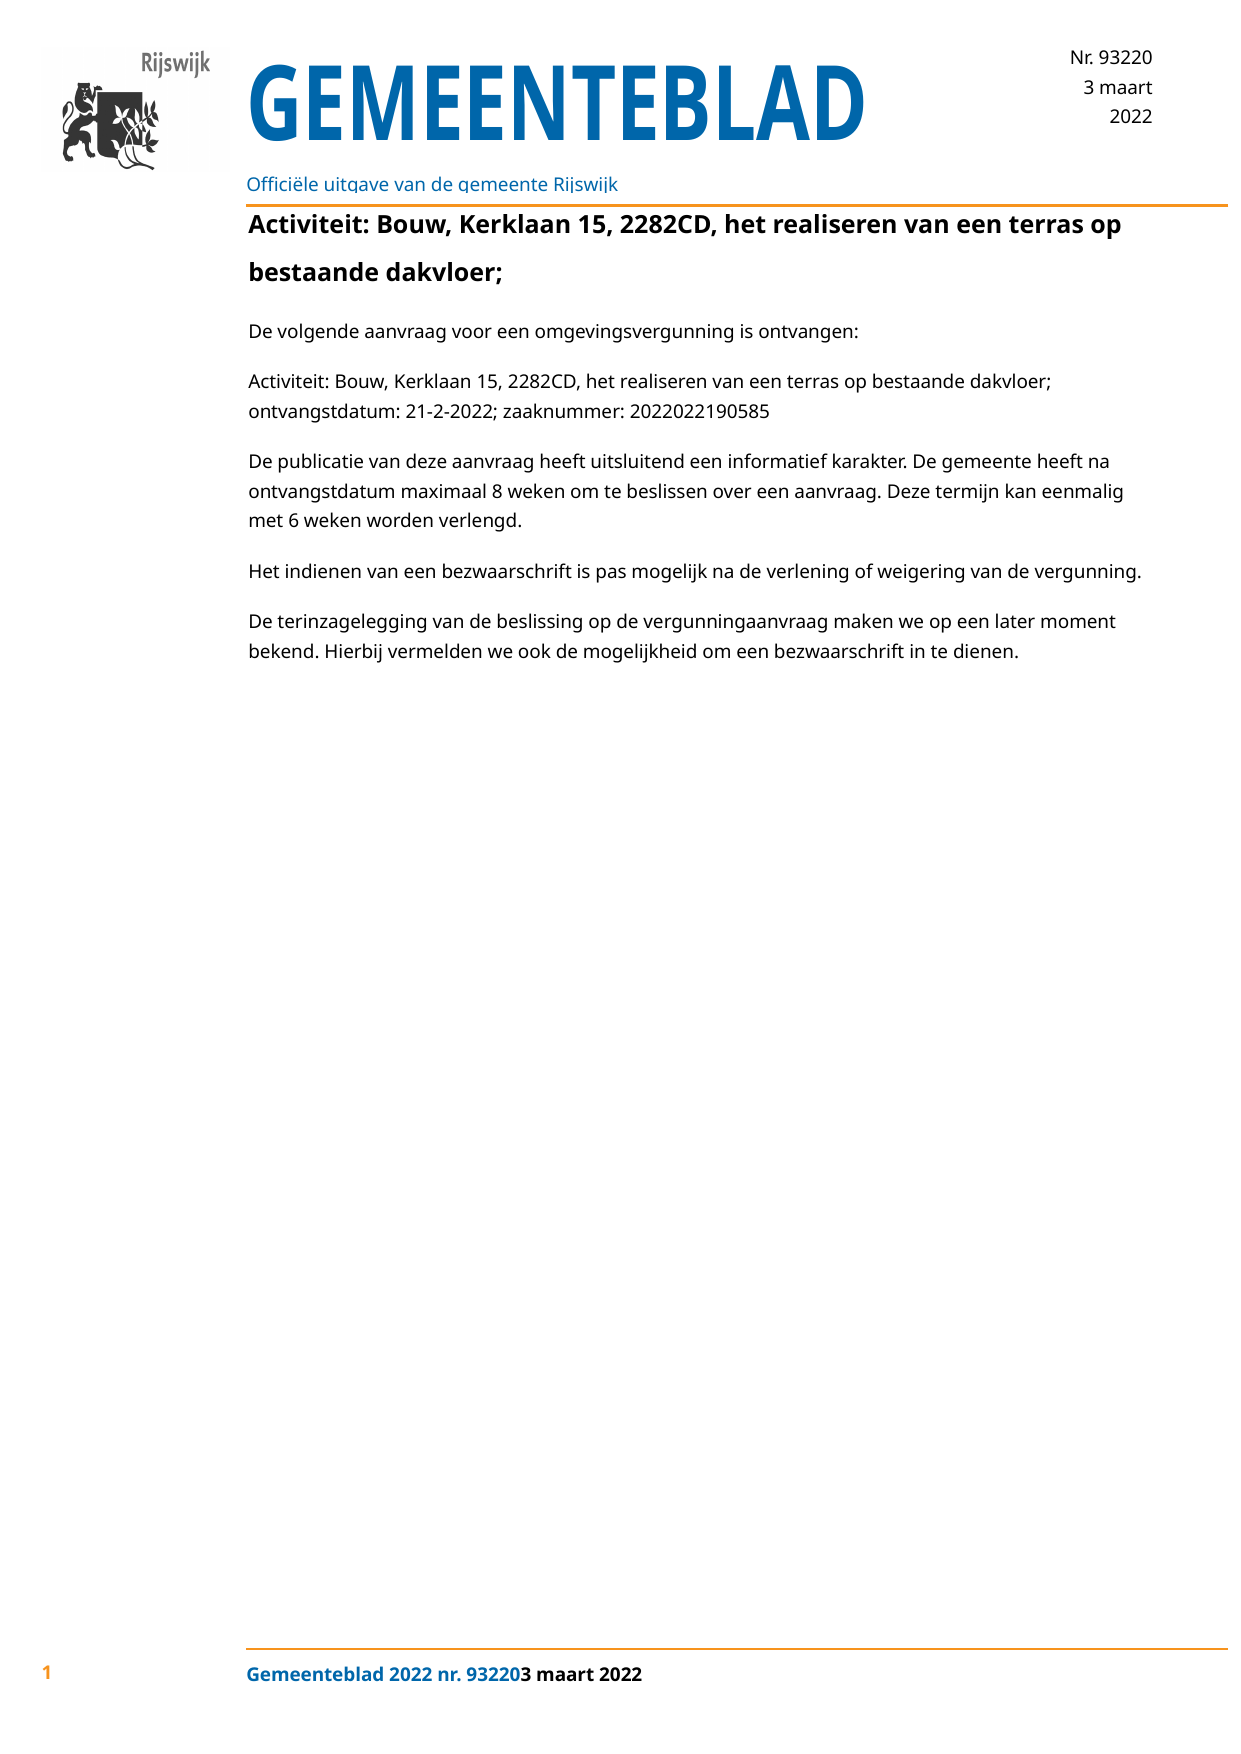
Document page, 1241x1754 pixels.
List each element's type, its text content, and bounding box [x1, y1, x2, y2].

text Activiteit: Bouw, Kerklaan 15, 2282CD, het realiseren van een terras op bestaande dakvloer; [248, 207, 1152, 288]
text Het indienen van een bezwaarschrift is pas mogelijk na de verlening of weigering van de vergunning. [248, 558, 1152, 584]
picture [41, 47, 231, 172]
text De publicatie van deze aanvraag heeft uitsluitend een informatief karakter. De gemeente heeft na ontvangstdatum maximaal 8 weken om te beslissen over een aanvraag. Deze termijn kan eenmalig met 6 weken worden verlengd. [248, 448, 1152, 533]
text De terinzagelegging van de beslissing op de vergunningaanvraag maken we op een later moment bekend. Hierbij vermelden we ook de mogelijkheid om een bezwaarschrift in te dienen. [248, 608, 1152, 664]
text Activiteit: Bouw, Kerklaan 15, 2282CD, het realiseren van een terras op bestaande dakvloer; ontvangstdatum: 21-2-2022; zaaknummer: 2022022190585 [248, 368, 1152, 424]
text De volgende aanvraag voor een omgevingsvergunning is ontvangen: [248, 318, 1152, 344]
